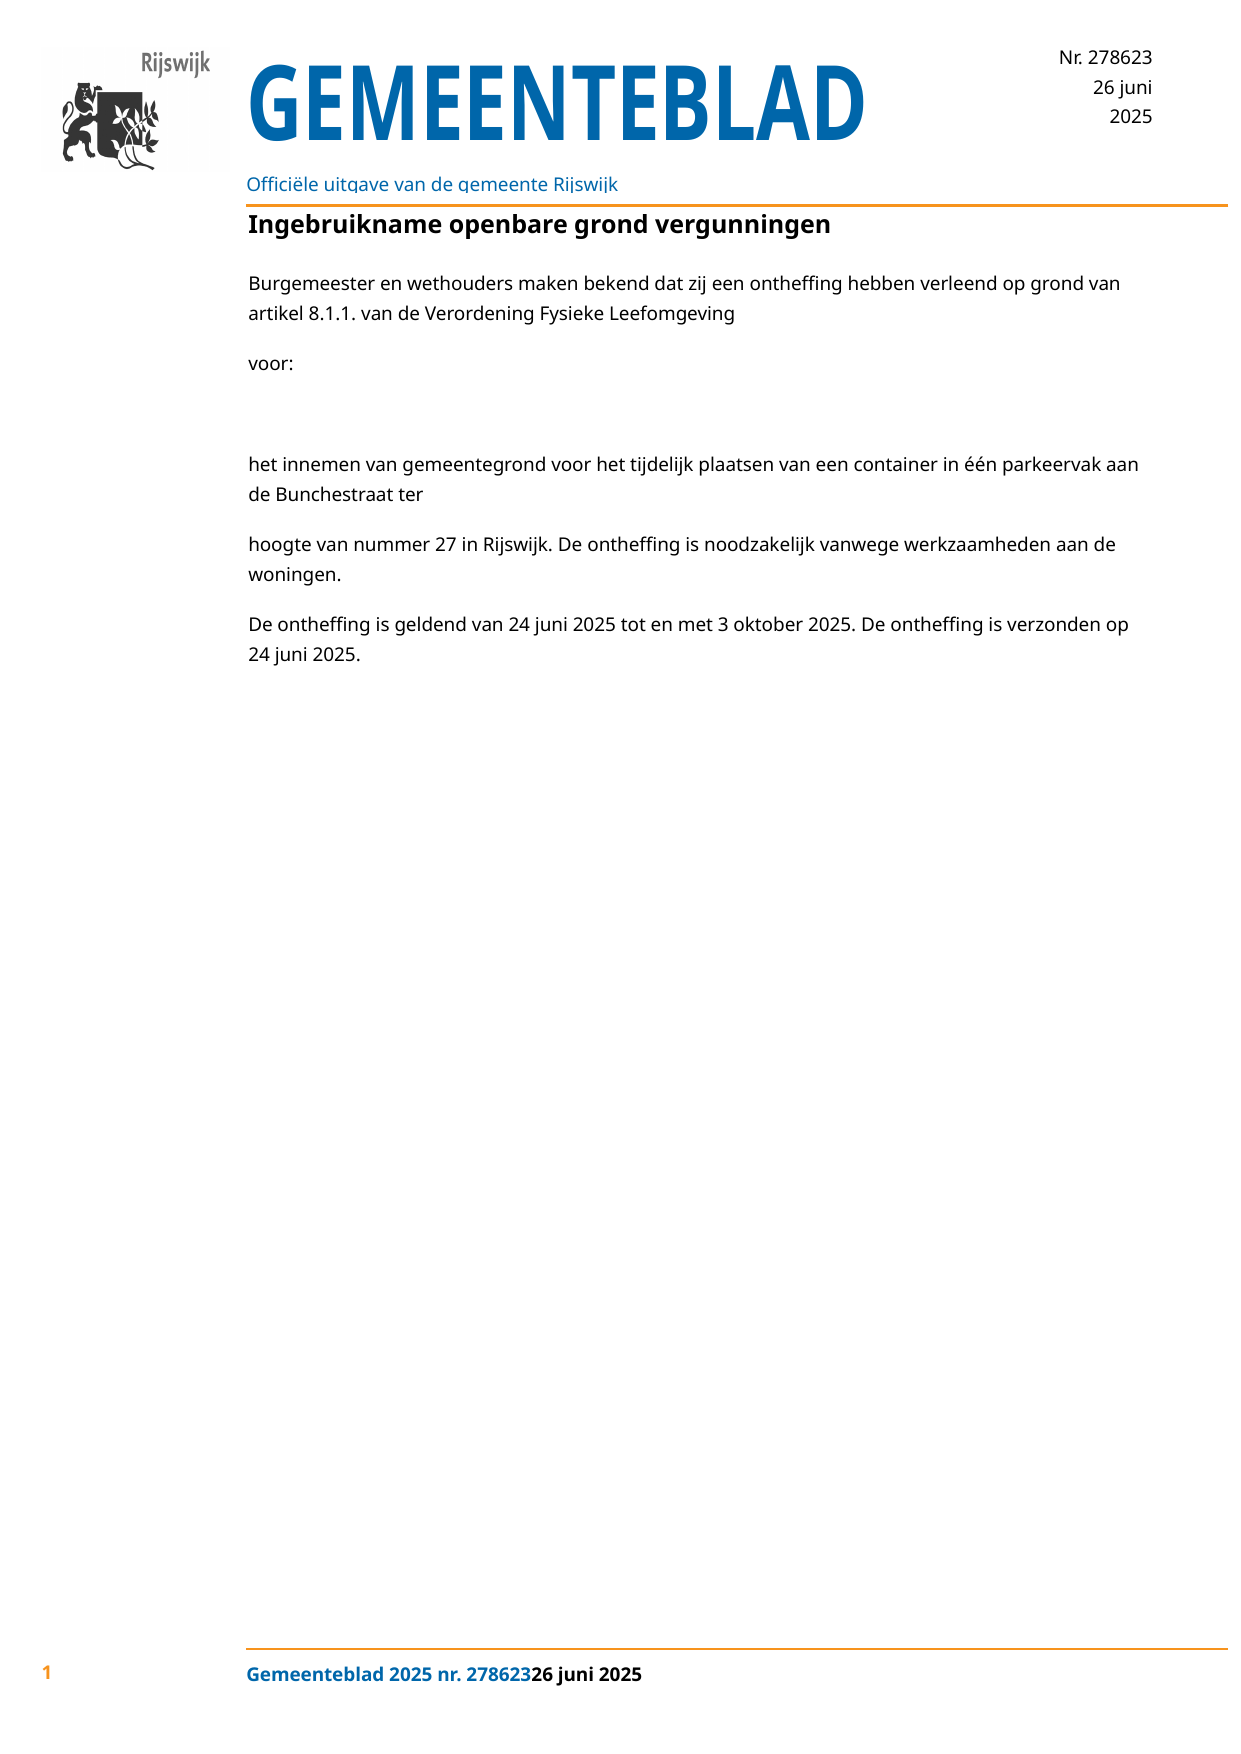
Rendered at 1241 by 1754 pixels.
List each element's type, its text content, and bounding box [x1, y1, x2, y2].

text het innemen van gemeentegrond voor het tijdelijk plaatsen van een container in één parkeervak aan de Bunchestraat ter [248, 451, 1152, 506]
text hoogte van nummer 27 in Rijswijk. De ontheffing is noodzakelijk vanwege werkzaamheden aan de woningen. [248, 531, 1152, 586]
text Burgemeester en wethouders maken bekend dat zij een ontheffing hebben verleend op grond van artikel 8.1.1. van de Verordening Fysieke Leefomgeving [248, 270, 1152, 326]
text De ontheffing is geldend van 24 juni 2025 tot en met 3 oktober 2025. De ontheffing is verzonden op 24 juni 2025. [248, 611, 1152, 666]
text voor: [248, 350, 1152, 376]
picture [41, 47, 231, 172]
text Ingebruikname openbare grond vergunningen [248, 207, 1152, 241]
